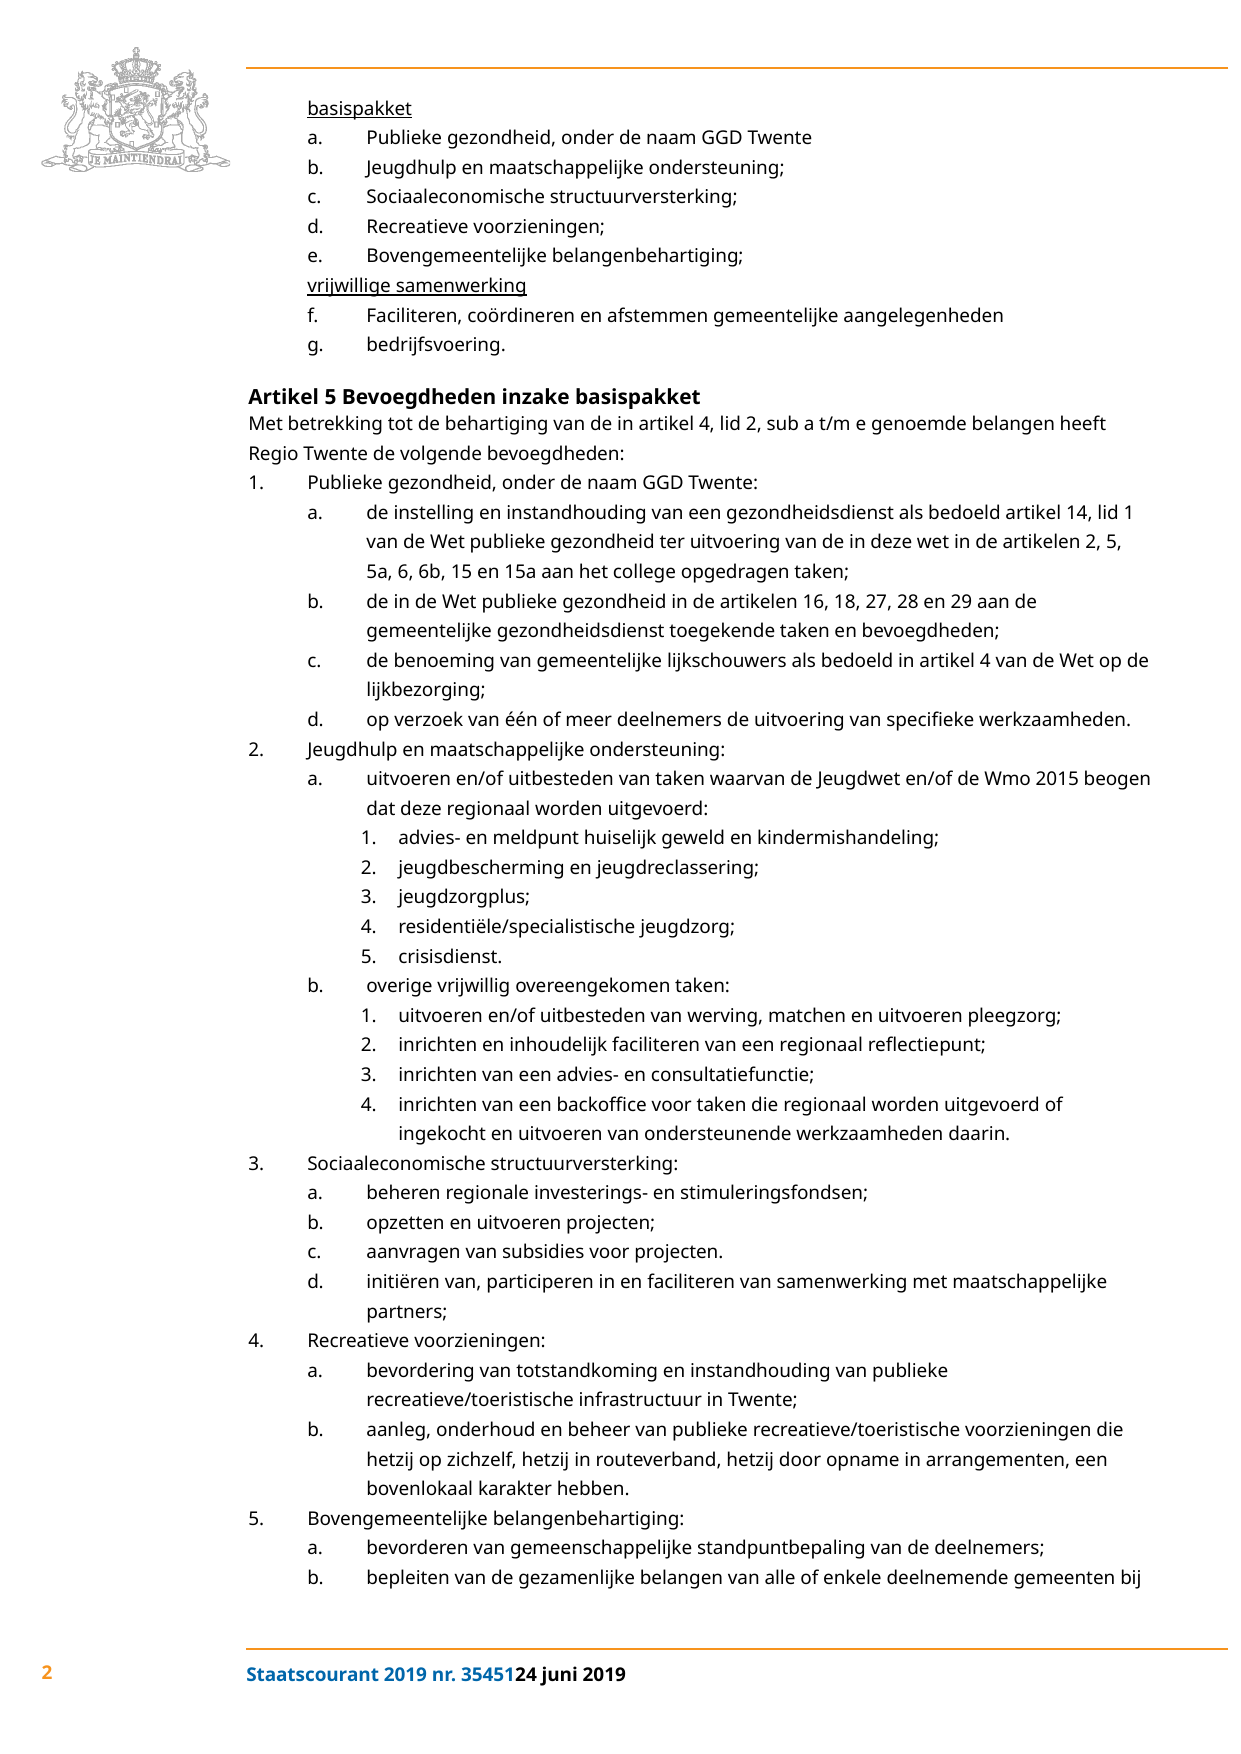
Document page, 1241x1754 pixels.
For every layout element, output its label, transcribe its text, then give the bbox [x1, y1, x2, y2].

list beheren regionale investerings- en stimuleringsfondsen; [307, 1179, 1152, 1205]
list Sociaaleconomische structuurversterking; [307, 183, 1152, 209]
list jeugdbescherming en jeugdreclassering; [361, 854, 1152, 880]
list jeugdzorgplus; [361, 884, 1152, 909]
list Jeugdhulp en maatschappelijke ondersteuning: [248, 736, 1152, 761]
list overige vrijwillig overeengekomen taken: [307, 972, 1152, 998]
list bedrijfsvoering. [307, 331, 1152, 357]
list Recreatieve voorzieningen: [248, 1327, 1152, 1353]
list advies- en meldpunt huiselijk geweld en kindermishandeling; [361, 824, 1152, 850]
list inrichten van een advies- en consultatiefunctie; [361, 1061, 1152, 1087]
list bevorderen van gemeenschappelijke standpuntbepaling van de deelnemers; [307, 1534, 1152, 1560]
list Jeugdhulp en maatschappelijke ondersteuning; [307, 154, 1152, 180]
list bepleiten van de gezamenlijke belangen van alle of enkele deelnemende gemeenten bij [307, 1564, 1152, 1590]
text Met betrekking tot de behartiging van de in artikel 4, lid 2, sub a t/m e genoemde belangen heeft Regio Twente de volgende bevoegdheden: [248, 410, 1152, 466]
list de in de Wet publieke gezondheid in de artikelen 16, 18, 27, 28 en 29 aan de gemeentelijke gezondheidsdienst toegekende taken en bevoegdheden; [307, 588, 1152, 643]
picture [41, 47, 231, 172]
list Recreatieve voorzieningen; [307, 213, 1152, 239]
list Faciliteren, coördineren en afstemmen gemeentelijke aangelegenheden [307, 302, 1152, 328]
list aanleg, onderhoud en beheer van publieke recreatieve/toeristische voorzieningen die hetzij op zichzelf, hetzij in routeverband, hetzij door opname in arrangementen, een bovenlokaal karakter hebben. [307, 1416, 1152, 1501]
list Bovengemeentelijke belangenbehartiging: [248, 1505, 1152, 1531]
list Bovengemeentelijke belangenbehartiging; [307, 243, 1152, 268]
list de benoeming van gemeentelijke lijkschouwers als bedoeld in artikel 4 van de Wet op de lijkbezorging; [307, 647, 1152, 702]
list opzetten en uitvoeren projecten; [307, 1209, 1152, 1235]
list inrichten en inhoudelijk faciliteren van een regionaal reflectiepunt; [361, 1032, 1152, 1057]
list inrichten van een backoffice voor taken die regionaal worden uitgevoerd of ingekocht en uitvoeren van ondersteunende werkzaamheden daarin. [361, 1091, 1152, 1146]
list basispakket [248, 95, 1152, 121]
list crisisdienst. [361, 943, 1152, 968]
list Publieke gezondheid, onder de naam GGD Twente: [248, 469, 1152, 495]
list Publieke gezondheid, onder de naam GGD Twente [307, 124, 1152, 150]
text Artikel 5 Bevoegdheden inzake basispakket [248, 382, 1152, 410]
list residentiële/specialistische jeugdzorg; [361, 913, 1152, 939]
list uitvoeren en/of uitbesteden van taken waarvan de Jeugdwet en/of de Wmo 2015 beogen dat deze regionaal worden uitgevoerd: [307, 765, 1152, 821]
list de instelling en instandhouding van een gezondheidsdienst als bedoeld artikel 14, lid 1 van de Wet publieke gezondheid ter uitvoering van de in deze wet in de artikelen 2, 5, 5a, 6, 6b, 15 en 15a aan het college opgedragen taken; [307, 499, 1152, 584]
list initiëren van, participeren in en faciliteren van samenwerking met maatschappelijke partners; [307, 1268, 1152, 1323]
list uitvoeren en/of uitbesteden van werving, matchen en uitvoeren pleegzorg; [361, 1002, 1152, 1028]
list op verzoek van één of meer deelnemers de uitvoering van specifieke werkzaamheden. [307, 706, 1152, 732]
list bevordering van totstandkoming en instandhouding van publieke recreatieve/toeristische infrastructuur in Twente; [307, 1357, 1152, 1412]
list aanvragen van subsidies voor projecten. [307, 1239, 1152, 1264]
list Sociaaleconomische structuurversterking: [248, 1150, 1152, 1176]
list vrijwillige samenwerking [248, 272, 1152, 298]
